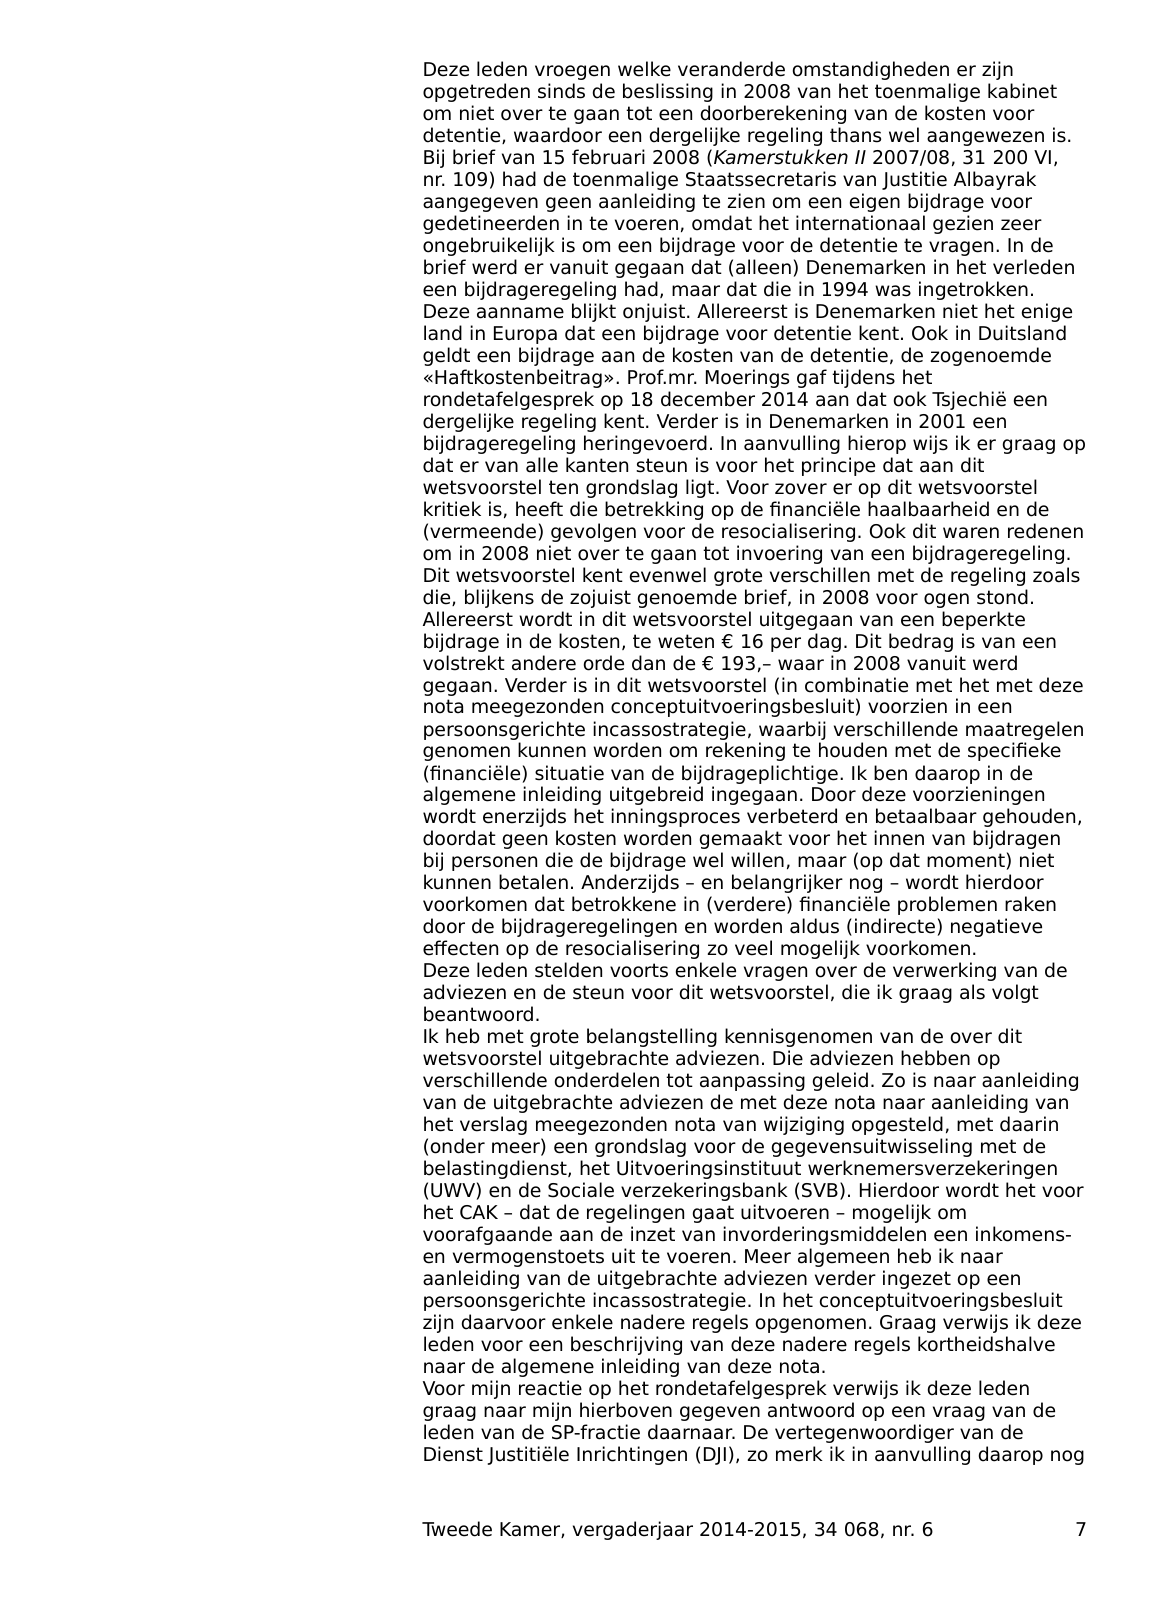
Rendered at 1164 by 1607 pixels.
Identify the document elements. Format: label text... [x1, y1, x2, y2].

text Voor mijn reactie op het rondetafelgesprek verwijs ik deze leden graag naar mijn hierboven gegeven antwoord op een vraag van de leden van de SP-fractie daarnaar. De vertegenwoordiger van de Dienst Justitiële Inrichtingen (DJI), zo merk ik in aanvulling daarop nog [422, 1378, 1087, 1466]
text Ik heb met grote belangstelling kennisgenomen van de over dit wetsvoorstel uitgebrachte adviezen. Die adviezen hebben op verschillende onderdelen tot aanpassing geleid. Zo is naar aanleiding van de uitgebrachte adviezen de met deze nota naar aanleiding van het verslag meegezonden nota van wijziging opgesteld, met daarin (onder meer) een grondslag voor de gegevensuitwisseling met de belastingdienst, het Uitvoeringsinstituut werknemersverzekeringen (UWV) en de Sociale verzekeringsbank (SVB). Hierdoor wordt het voor het CAK – dat de regelingen gaat uitvoeren – mogelijk om voorafgaande aan de inzet van invorderingsmiddelen een inkomens- en vermogenstoets uit te voeren. Meer algemeen heb ik naar aanleiding van de uitgebrachte adviezen verder ingezet op een persoonsgerichte incassostrategie. In het conceptuitvoeringsbesluit zijn daarvoor enkele nadere regels opgenomen. Graag verwijs ik deze leden voor een beschrijving van deze nadere regels kortheidshalve naar de algemene inleiding van deze nota. [422, 1026, 1087, 1378]
text Deze leden vroegen welke veranderde omstandigheden er zijn opgetreden sinds de beslissing in 2008 van het toenmalige kabinet om niet over te gaan tot een doorberekening van de kosten voor detentie, waardoor een dergelijke regeling thans wel aangewezen is. [422, 59, 1087, 147]
text Deze leden stelden voorts enkele vragen over de verwerking van de adviezen en de steun voor dit wetsvoorstel, die ik graag als volgt beantwoord. [422, 960, 1087, 1026]
text Bij brief van 15 februari 2008 (Kamerstukken II 2007/08, 31 200 VI, nr. 109) had de toenmalige Staatssecretaris van Justitie Albayrak aangegeven geen aanleiding te zien om een eigen bijdrage voor gedetineerden in te voeren, omdat het internationaal gezien zeer ongebruikelijk is om een bijdrage voor de detentie te vragen. In de brief werd er vanuit gegaan dat (alleen) Denemarken in het verleden een bijdrageregeling had, maar dat die in 1994 was ingetrokken. Deze aanname blijkt onjuist. Allereerst is Denemarken niet het enige land in Europa dat een bijdrage voor detentie kent. Ook in Duitsland geldt een bijdrage aan de kosten van de detentie, de zogenoemde «Haftkostenbeitrag». Prof.mr. Moerings gaf tijdens het rondetafelgesprek op 18 december 2014 aan dat ook Tsjechië een dergelijke regeling kent. Verder is in Denemarken in 2001 een bijdrageregeling heringevoerd. In aanvulling hierop wijs ik er graag op dat er van alle kanten steun is voor het principe dat aan dit wetsvoorstel ten grondslag ligt. Voor zover er op dit wetsvoorstel kritiek is, heeft die betrekking op de financiële haalbaarheid en de (vermeende) gevolgen voor de resocialisering. Ook dit waren redenen om in 2008 niet over te gaan tot invoering van een bijdrageregeling. Dit wetsvoorstel kent evenwel grote verschillen met de regeling zoals die, blijkens de zojuist genoemde brief, in 2008 voor ogen stond. Allereerst wordt in dit wetsvoorstel uitgegaan van een beperkte bijdrage in de kosten, te weten € 16 per dag. Dit bedrag is van een volstrekt andere orde dan de € 193,– waar in 2008 vanuit werd gegaan. Verder is in dit wetsvoorstel (in combinatie met het met deze nota meegezonden conceptuitvoeringsbesluit) voorzien in een persoonsgerichte incassostrategie, waarbij verschillende maatregelen genomen kunnen worden om rekening te houden met de specifieke (financiële) situatie van de bijdrageplichtige. Ik ben daarop in de algemene inleiding uitgebreid ingegaan. Door deze voorzieningen wordt enerzijds het inningsproces verbeterd en betaalbaar gehouden, doordat geen kosten worden gemaakt voor het innen van bijdragen bij personen die de bijdrage wel willen, maar (op dat moment) niet kunnen betalen. Anderzijds – en belangrijker nog – wordt hierdoor voorkomen dat betrokkene in (verdere) financiële problemen raken door de bijdrageregelingen en worden aldus (indirecte) negatieve effecten op de resocialisering zo veel mogelijk voorkomen. [422, 147, 1087, 960]
